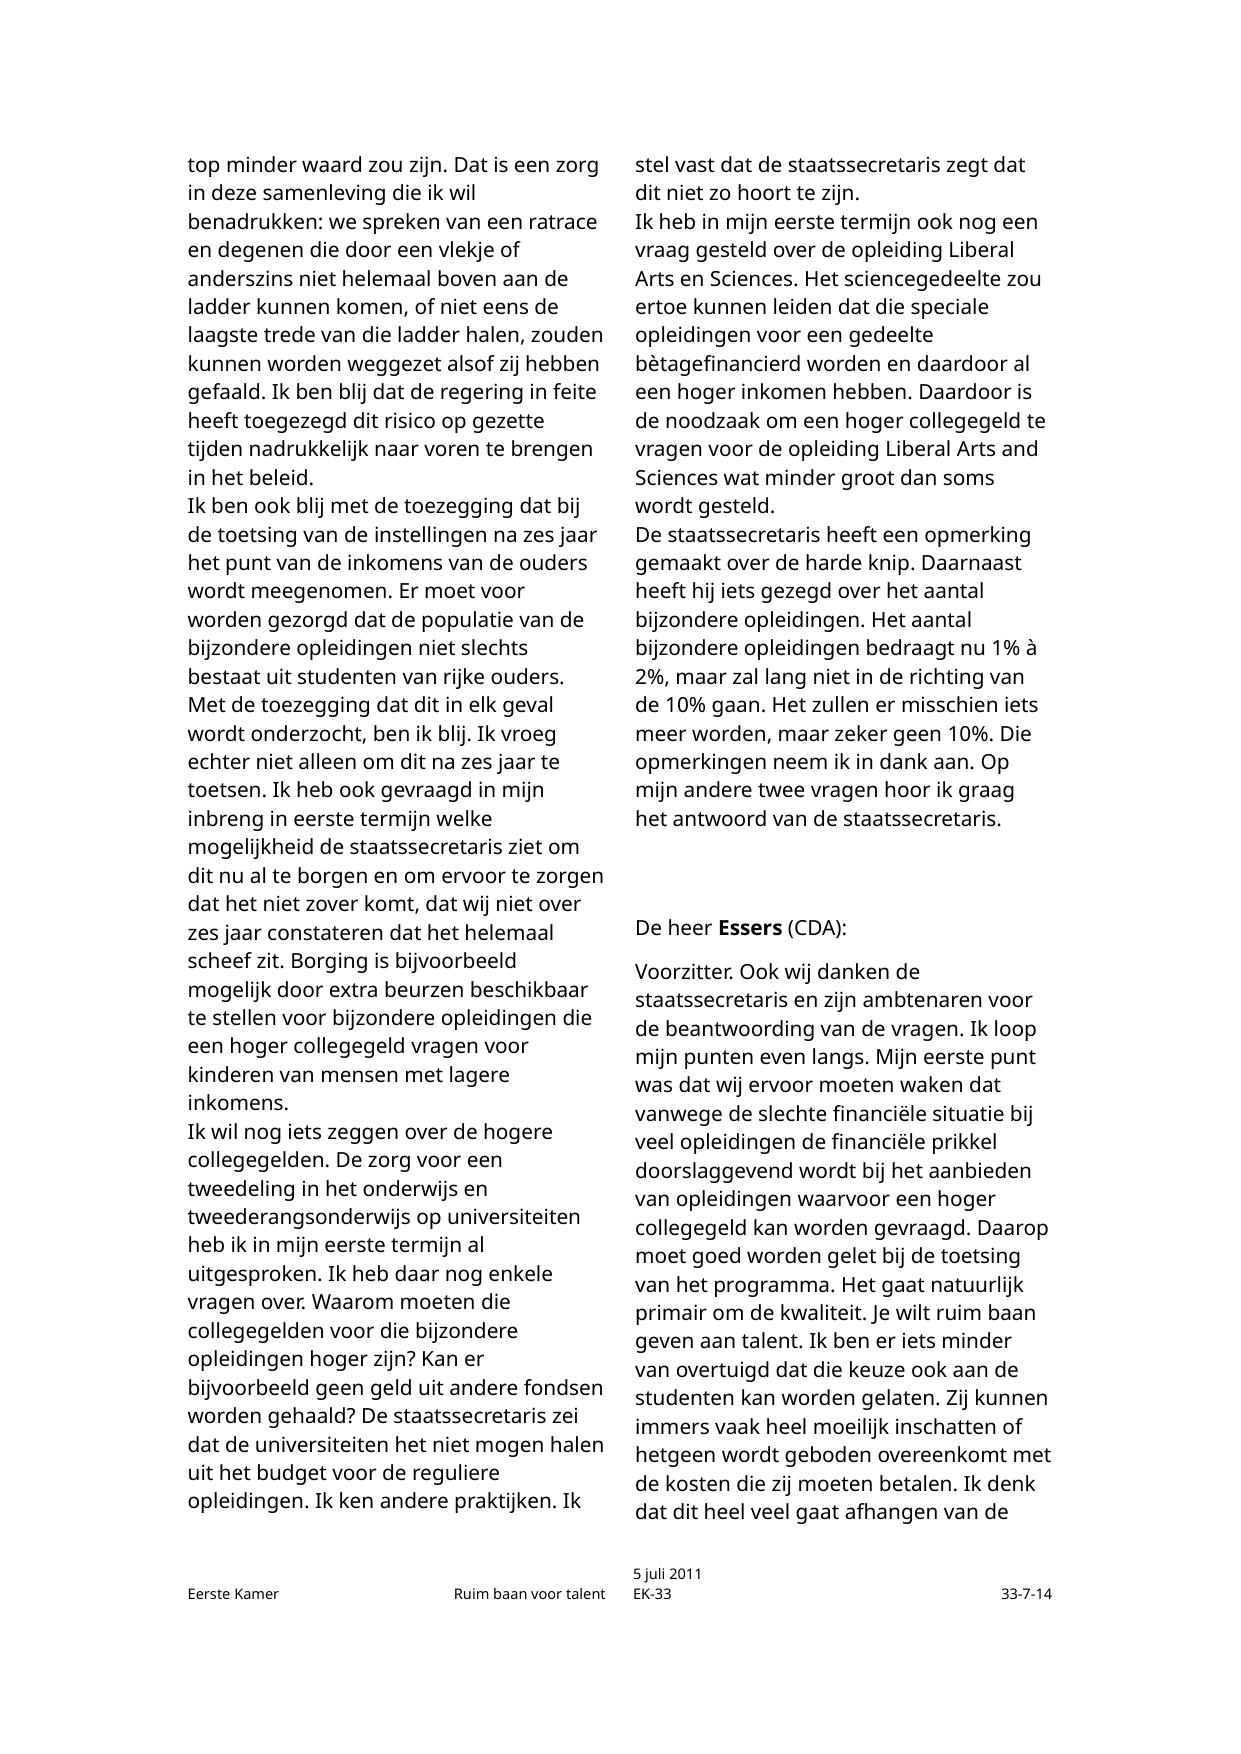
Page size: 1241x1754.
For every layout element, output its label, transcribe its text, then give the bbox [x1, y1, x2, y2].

text De heer Essers (CDA): [635, 913, 1053, 942]
text Ik ben ook blij met de toezegging dat bij de toetsing van de instellingen na zes jaar het punt van de inkomens van de ouders wordt meegenomen. Er moet voor worden gezorgd dat de populatie van de bijzondere opleidingen niet slechts bestaat uit studenten van rijke ouders. Met de toezegging dat dit in elk geval wordt onderzocht, ben ik blij. Ik vroeg echter niet alleen om dit na zes jaar te toetsen. Ik heb ook gevraagd in mijn inbreng in eerste termijn welke mogelijkheid de staatssecretaris ziet om dit nu al te borgen en om ervoor te zorgen dat het niet zover komt, dat wij niet over zes jaar constateren dat het helemaal scheef zit. Borging is bijvoorbeeld mogelijk door extra beurzen beschikbaar te stellen voor bijzondere opleidingen die een hoger collegegeld vragen voor kinderen van mensen met lagere inkomens. [187, 491, 605, 1117]
text top minder waard zou zijn. Dat is een zorg in deze samenleving die ik wil benadrukken: we spreken van een ratrace en degenen die door een vlekje of anderszins niet helemaal boven aan de ladder kunnen komen, of niet eens de laagste trede van die ladder halen, zouden kunnen worden weggezet alsof zij hebben gefaald. Ik ben blij dat de regering in feite heeft toegezegd dit risico op gezette tijden nadrukkelijk naar voren te brengen in het beleid. [187, 150, 605, 491]
text  [635, 862, 1053, 891]
text Ik heb in mijn eerste termijn ook nog een vraag gesteld over de opleiding Liberal Arts en Sciences. Het sciencegedeelte zou ertoe kunnen leiden dat die speciale opleidingen voor een gedeelte bètagefinancierd worden en daardoor al een hoger inkomen hebben. Daardoor is de noodzaak om een hoger collegegeld te vragen voor de opleiding Liberal Arts and Sciences wat minder groot dan soms wordt gesteld. [635, 207, 1053, 520]
text stel vast dat de staatssecretaris zegt dat dit niet zo hoort te zijn. [635, 150, 1053, 207]
text De staatssecretaris heeft een opmerking gemaakt over de harde knip. Daarnaast heeft hij iets gezegd over het aantal bijzondere opleidingen. Het aantal bijzondere opleidingen bedraagt nu 1% à 2%, maar zal lang niet in de richting van de 10% gaan. Het zullen er misschien iets meer worden, maar zeker geen 10%. Die opmerkingen neem ik in dank aan. Op mijn andere twee vragen hoor ik graag het antwoord van de staatssecretaris. [635, 520, 1053, 832]
text Ik wil nog iets zeggen over de hogere collegegelden. De zorg voor een tweedeling in het onderwijs en tweederangsonderwijs op universiteiten heb ik in mijn eerste termijn al uitgesproken. Ik heb daar nog enkele vragen over. Waarom moeten die collegegelden voor die bijzondere opleidingen hoger zijn? Kan er bijvoorbeeld geen geld uit andere fondsen worden gehaald? De staatssecretaris zei dat de universiteiten het niet mogen halen uit het budget voor de reguliere opleidingen. Ik ken andere praktijken. Ik [187, 1117, 605, 1515]
text Voorzitter. Ook wij danken de staatssecretaris en zijn ambtenaren voor de beantwoording van de vragen. Ik loop mijn punten even langs. Mijn eerste punt was dat wij ervoor moeten waken dat vanwege de slechte financiële situatie bij veel opleidingen de financiële prikkel doorslaggevend wordt bij het aanbieden van opleidingen waarvoor een hoger collegegeld kan worden gevraagd. Daarop moet goed worden gelet bij de toetsing van het programma. Het gaat natuurlijk primair om de kwaliteit. Je wilt ruim baan geven aan talent. Ik ben er iets minder van overtuigd dat die keuze ook aan de studenten kan worden gelaten. Zij kunnen immers vaak heel moeilijk inschatten of hetgeen wordt geboden overeenkomt met de kosten die zij moeten betalen. Ik denk dat dit heel veel gaat afhangen van de [635, 957, 1053, 1526]
